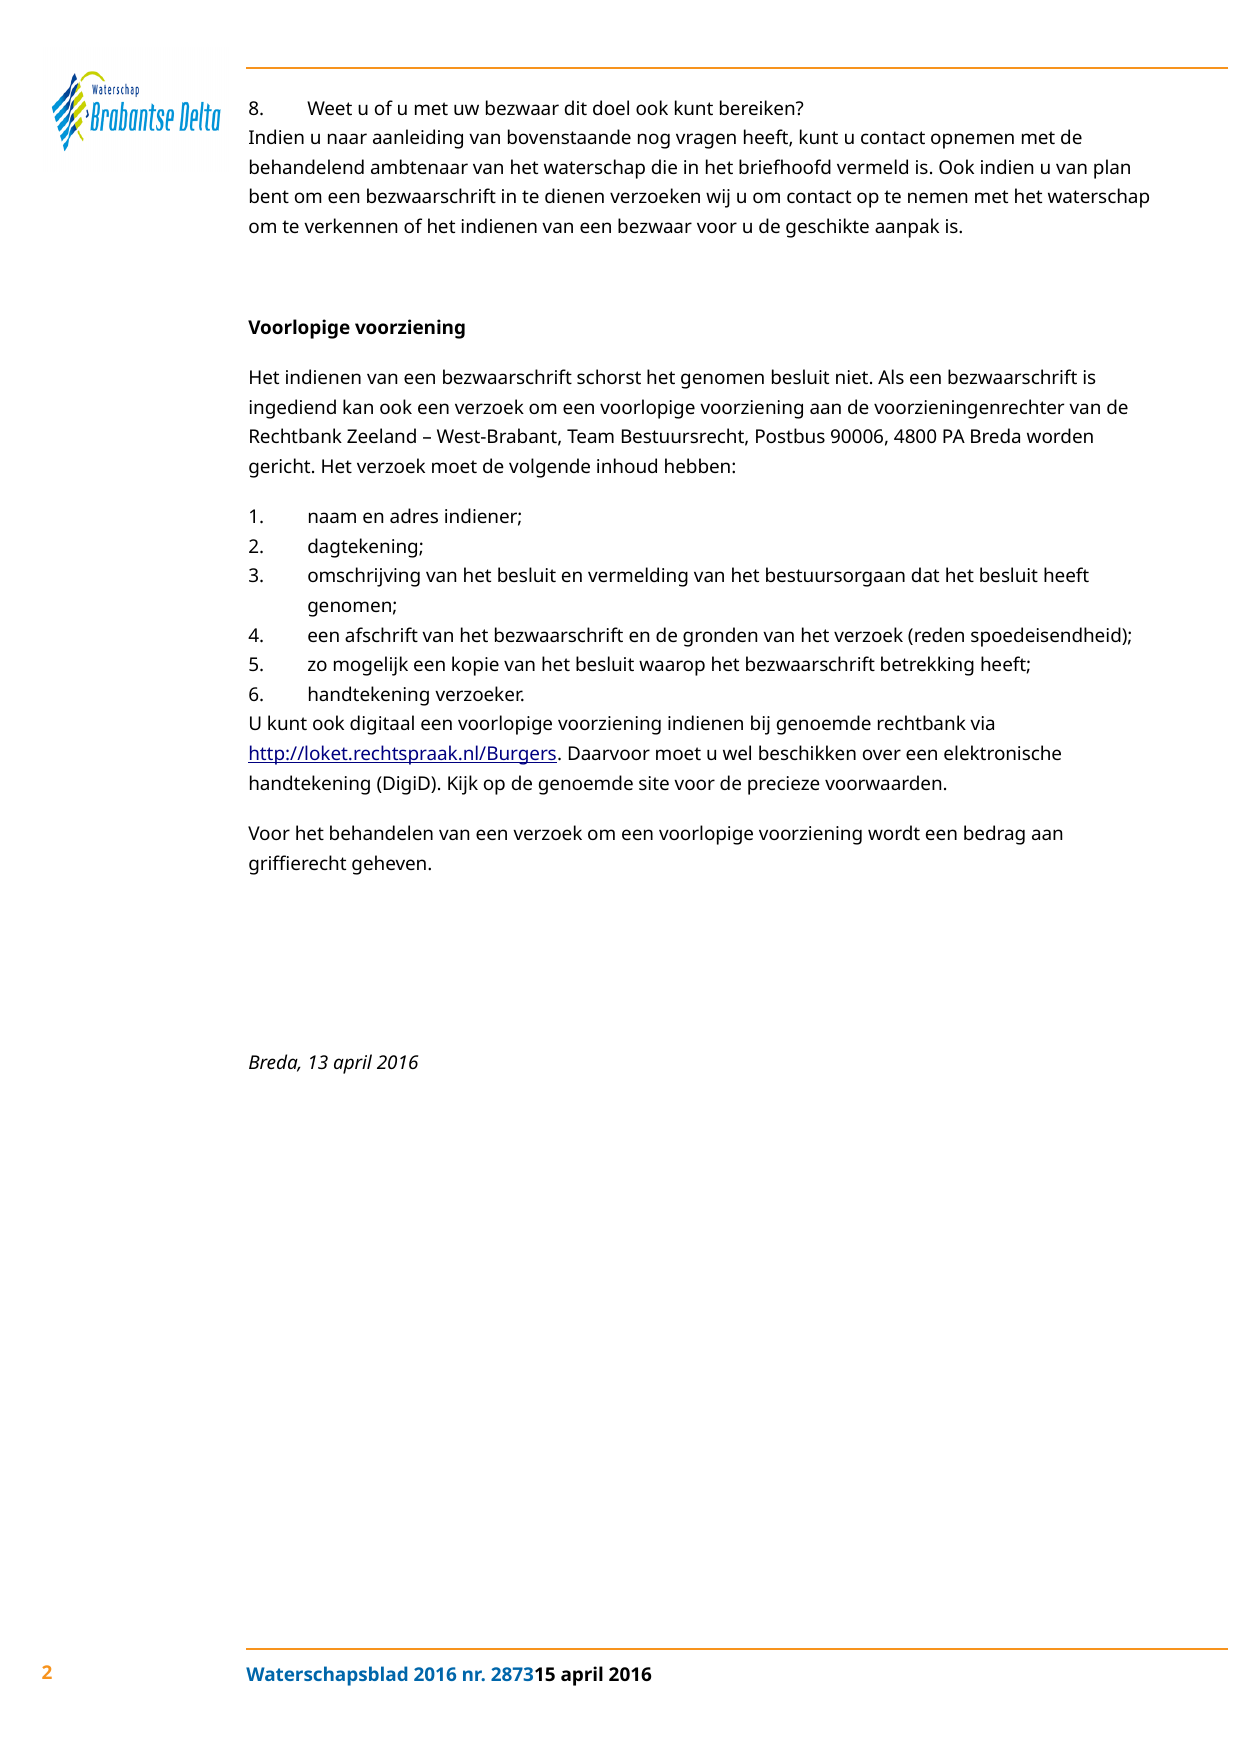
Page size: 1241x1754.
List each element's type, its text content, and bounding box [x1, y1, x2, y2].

text Indien u naar aanleiding van bovenstaande nog vragen heeft, kunt u contact opnemen met de behandelend ambtenaar van het waterschap die in het briefhoofd vermeld is. Ook indien u van plan bent om een bezwaarschrift in te dienen verzoeken wij u om contact op te nemen met het waterschap om te verkennen of het indienen van een bezwaar voor u de geschikte aanpak is. [248, 124, 1152, 239]
list Weet u of u met uw bezwaar dit doel ook kunt bereiken? [248, 95, 1152, 121]
text Voor het behandelen van een verzoek om een voorlopige voorziening wordt een bedrag aan griffierecht geheven. [248, 820, 1152, 876]
picture [41, 47, 231, 172]
list omschrijving van het besluit en vermelding van het bestuursorgaan dat het besluit heeft genomen; [248, 563, 1152, 618]
text Het indienen van een bezwaarschrift schorst het genomen besluit niet. Als een bezwaarschrift is ingediend kan ook een verzoek om een voorlopige voorziening aan de voorzieningenrechter van de Rechtbank Zeeland – West-Brabant, Team Bestuursrecht, Postbus 90006, 4800 PA Breda worden gericht. Het verzoek moet de volgende inhoud hebben: [248, 364, 1152, 479]
text U kunt ook digitaal een voorlopige voorziening indienen bij genoemde rechtbank via http://loket.rechtspraak.nl/Burgers. Daarvoor moet u wel beschikken over een elektronische handtekening (DigiD). Kijk op de genoemde site voor de precieze voorwaarden. [248, 711, 1152, 796]
text Breda, 13 april 2016 [248, 1049, 1152, 1074]
text Voorlopige voorziening [248, 314, 1152, 340]
list handtekening verzoeker. [248, 681, 1152, 707]
list zo mogelijk een kopie van het besluit waarop het bezwaarschrift betrekking heeft; [248, 651, 1152, 677]
list naam en adres indiener; [248, 503, 1152, 529]
list dagtekening; [248, 533, 1152, 559]
list een afschrift van het bezwaarschrift en de gronden van het verzoek (reden spoedeisendheid); [248, 622, 1152, 648]
